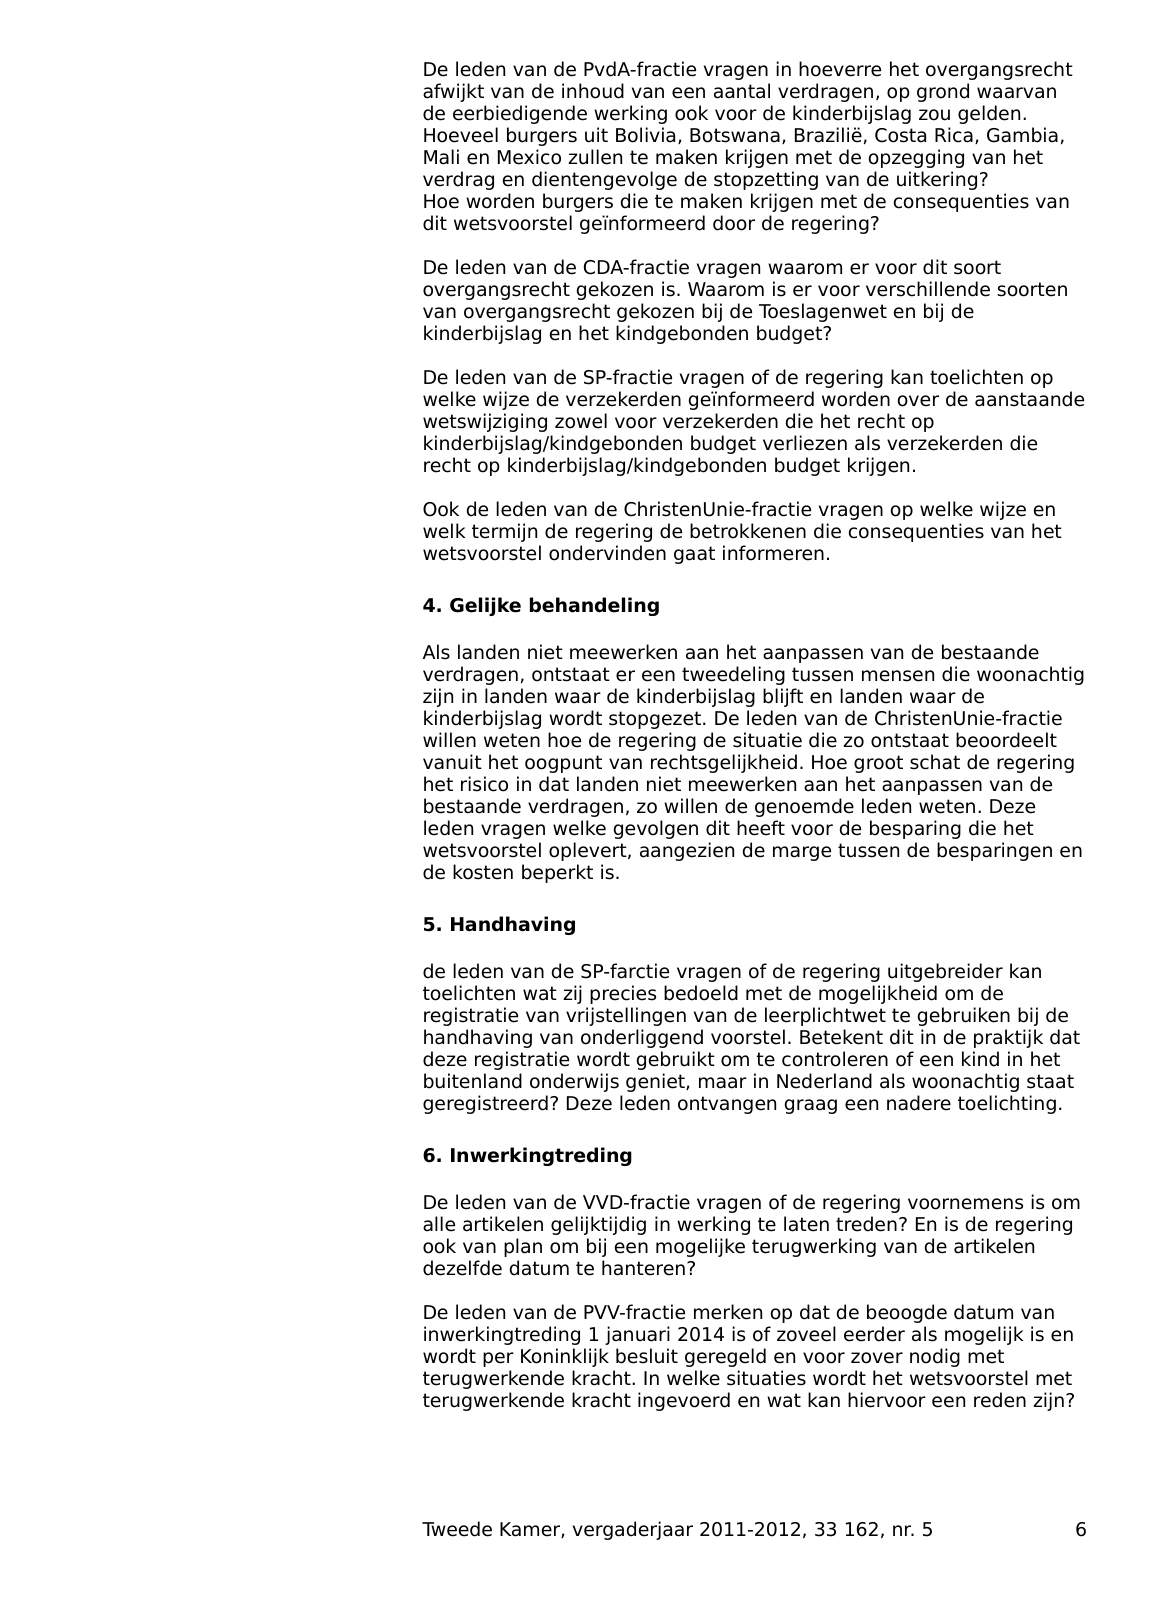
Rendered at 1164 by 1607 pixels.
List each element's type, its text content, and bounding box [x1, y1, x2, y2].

text Als landen niet meewerken aan het aanpassen van de bestaande verdragen, ontstaat er een tweedeling tussen mensen die woonachtig zijn in landen waar de kinderbijslag blijft en landen waar de kinderbijslag wordt stopgezet. De leden van de ChristenUnie-fractie willen weten hoe de regering de situatie die zo ontstaat beoordeelt vanuit het oogpunt van rechtsgelijkheid. Hoe groot schat de regering het risico in dat landen niet meewerken aan het aanpassen van de bestaande verdragen, zo willen de genoemde leden weten. Deze leden vragen welke gevolgen dit heeft voor de besparing die het wetsvoorstel oplevert, aangezien de marge tussen de besparingen en de kosten beperkt is. [422, 642, 1087, 884]
text De leden van de VVD-fractie vragen of de regering voornemens is om alle artikelen gelijktijdig in werking te laten treden? En is de regering ook van plan om bij een mogelijke terugwerking van de artikelen dezelfde datum te hanteren? [422, 1192, 1087, 1280]
text Hoe worden burgers die te maken krijgen met de consequenties van dit wetsvoorstel geïnformeerd door de regering? [422, 191, 1087, 235]
subtitle 5. Handhaving [422, 914, 1087, 936]
subtitle 4. Gelijke behandeling [422, 595, 1087, 617]
text De leden van de CDA-fractie vragen waarom er voor dit soort overgangsrecht gekozen is. Waarom is er voor verschillende soorten van overgangsrecht gekozen bij de Toeslagenwet en bij de kinderbijslag en het kindgebonden budget? [422, 257, 1087, 345]
text Hoeveel burgers uit Bolivia, Botswana, Brazilië, Costa Rica, Gambia, Mali en Mexico zullen te maken krijgen met de opzegging van het verdrag en dientengevolge de stopzetting van de uitkering? [422, 125, 1087, 191]
text Ook de leden van de ChristenUnie-fractie vragen op welke wijze en welk termijn de regering de betrokkenen die consequenties van het wetsvoorstel ondervinden gaat informeren. [422, 499, 1087, 565]
text De leden van de SP-fractie vragen of de regering kan toelichten op welke wijze de verzekerden geïnformeerd worden over de aanstaande wetswijziging zowel voor verzekerden die het recht op kinderbijslag/kindgebonden budget verliezen als verzekerden die recht op kinderbijslag/kindgebonden budget krijgen. [422, 367, 1087, 477]
text de leden van de SP-farctie vragen of de regering uitgebreider kan toelichten wat zij precies bedoeld met de mogelijkheid om de registratie van vrijstellingen van de leerplichtwet te gebruiken bij de handhaving van onderliggend voorstel. Betekent dit in de praktijk dat deze registratie wordt gebruikt om te controleren of een kind in het buitenland onderwijs geniet, maar in Nederland als woonachtig staat geregistreerd? Deze leden ontvangen graag een nadere toelichting. [422, 961, 1087, 1115]
text De leden van de PVV-fractie merken op dat de beoogde datum van inwerkingtreding 1 januari 2014 is of zoveel eerder als mogelijk is en wordt per Koninklijk besluit geregeld en voor zover nodig met terugwerkende kracht. In welke situaties wordt het wetsvoorstel met terugwerkende kracht ingevoerd en wat kan hiervoor een reden zijn? [422, 1302, 1087, 1412]
subtitle 6. Inwerkingtreding [422, 1145, 1087, 1167]
text De leden van de PvdA-fractie vragen in hoeverre het overgangsrecht afwijkt van de inhoud van een aantal verdragen, op grond waarvan de eerbiedigende werking ook voor de kinderbijslag zou gelden. [422, 59, 1087, 125]
